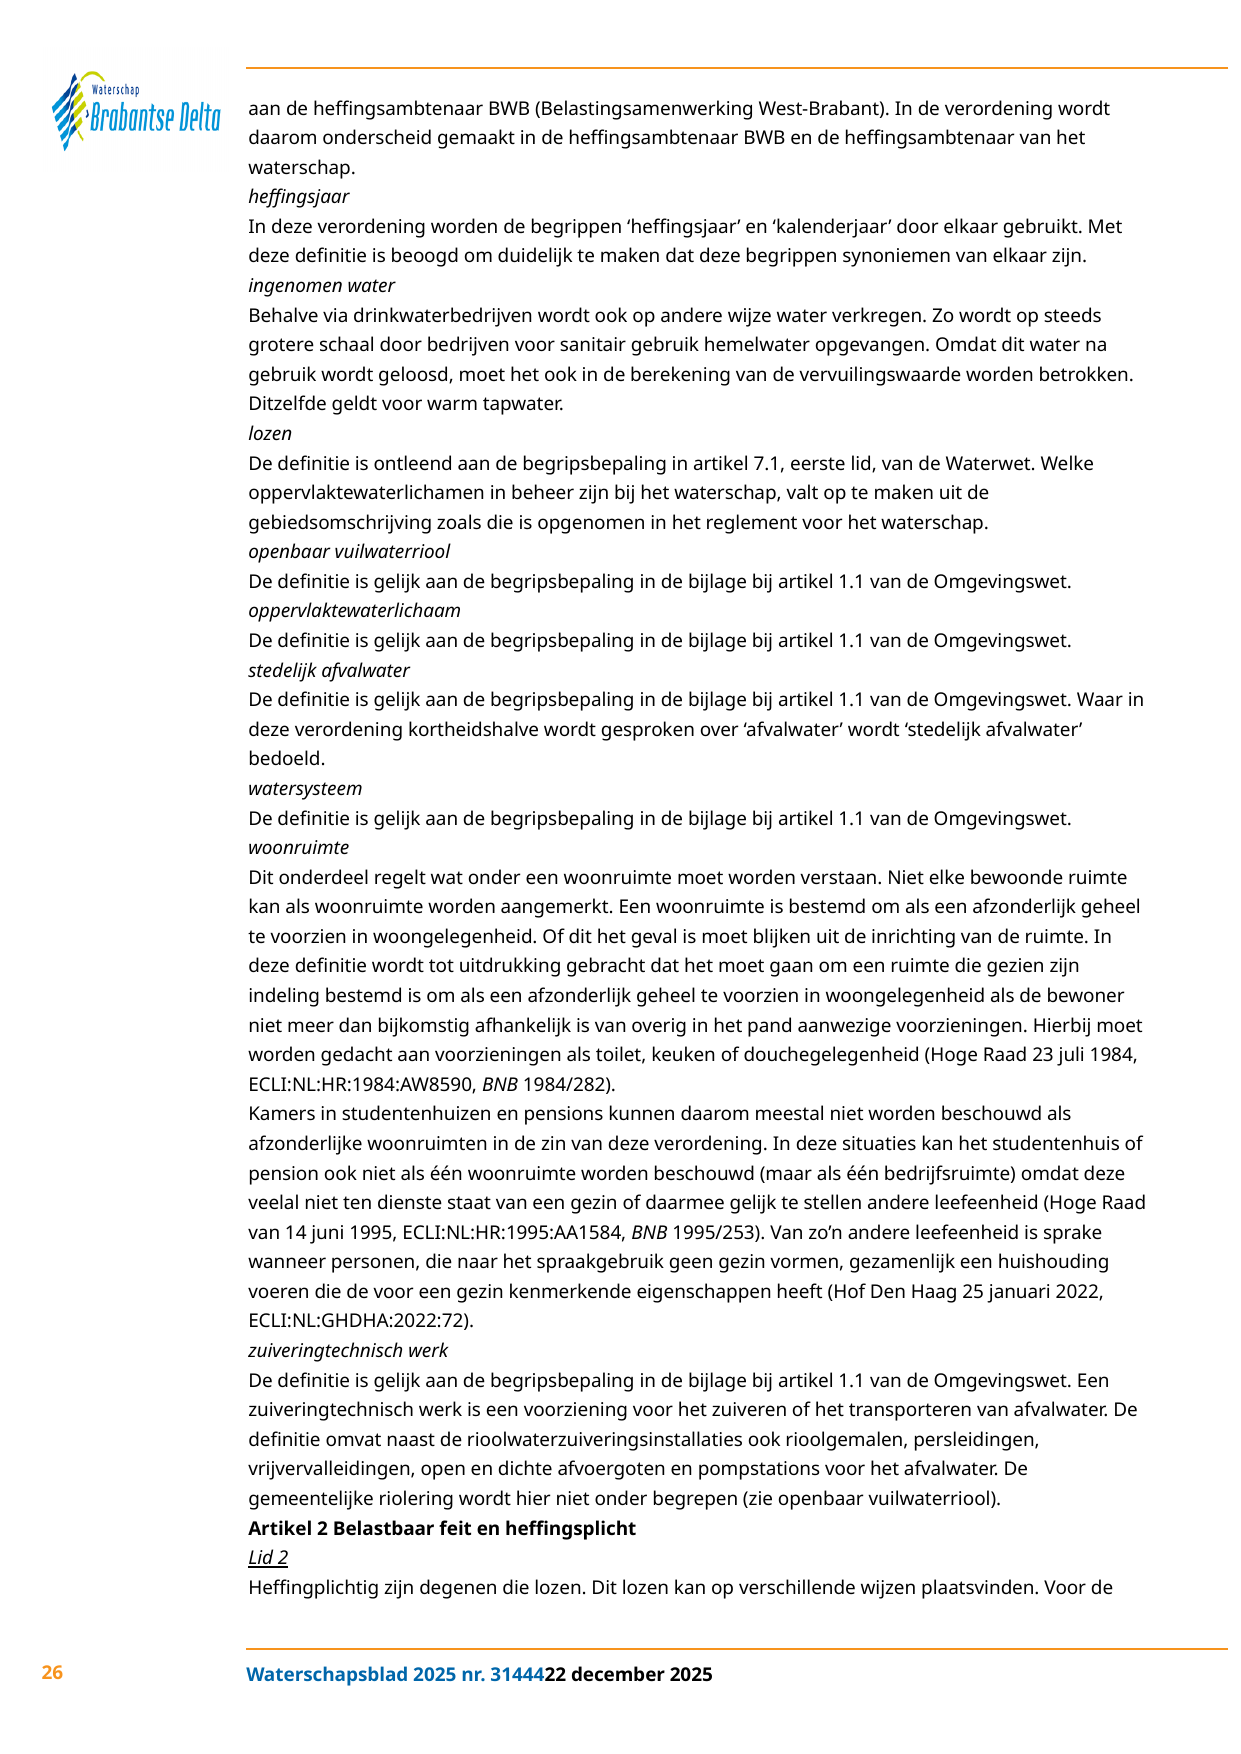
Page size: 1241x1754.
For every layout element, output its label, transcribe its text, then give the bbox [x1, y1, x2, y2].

text heffingsjaar [248, 183, 1152, 209]
text De definitie is gelijk aan de begripsbepaling in de bijlage bij artikel 1.1 van de Omgevingswet. [248, 568, 1152, 594]
text Lid 2 [248, 1544, 1152, 1570]
text lozen [248, 420, 1152, 446]
text De definitie is ontleend aan de begripsbepaling in artikel 7.1, eerste lid, van de Waterwet. Welke oppervlaktewaterlichamen in beheer zijn bij het waterschap, valt op te maken uit de gebiedsomschrijving zoals die is opgenomen in het reglement voor het waterschap. [248, 450, 1152, 535]
text stedelijk afvalwater [248, 657, 1152, 683]
text De definitie is gelijk aan de begripsbepaling in de bijlage bij artikel 1.1 van de Omgevingswet. Een zuiveringtechnisch werk is een voorziening voor het zuiveren of het transporteren van afvalwater. De definitie omvat naast de rioolwaterzuiveringsinstallaties ook rioolgemalen, persleidingen, vrijvervalleidingen, open en dichte afvoergoten en pompstations voor het afvalwater. De gemeentelijke riolering wordt hier niet onder begrepen (zie openbaar vuilwaterriool). [248, 1367, 1152, 1511]
text De definitie is gelijk aan de begripsbepaling in de bijlage bij artikel 1.1 van de Omgevingswet. [248, 627, 1152, 653]
text zuiveringtechnisch werk [248, 1337, 1152, 1363]
text Artikel 2 Belastbaar feit en heffingsplicht [248, 1515, 1152, 1541]
picture [41, 47, 231, 172]
text In deze verordening worden de begrippen ‘heffingsjaar’ en ‘kalenderjaar’ door elkaar gebruikt. Met deze definitie is beoogd om duidelijk te maken dat deze begrippen synoniemen van elkaar zijn. [248, 213, 1152, 268]
text De definitie is gelijk aan de begripsbepaling in de bijlage bij artikel 1.1 van de Omgevingswet. Waar in deze verordening kortheidshalve wordt gesproken over ‘afvalwater’ wordt ‘stedelijk afvalwater’ bedoeld. [248, 686, 1152, 771]
text Kamers in studentenhuizen en pensions kunnen daarom meestal niet worden beschouwd als afzonderlijke woonruimten in de zin van deze verordening. In deze situaties kan het studentenhuis of pension ook niet als één woonruimte worden beschouwd (maar als één bedrijfsruimte) omdat deze veelal niet ten dienste staat van een gezin of daarmee gelijk te stellen andere leefeenheid (Hoge Raad van 14 juni 1995, ECLI:NL:HR:1995:AA1584, BNB 1995/253). Van zo’n andere leefeenheid is sprake wanneer personen, die naar het spraakgebruik geen gezin vormen, gezamenlijk een huishouding voeren die de voor een gezin kenmerkende eigenschappen heeft (Hof Den Haag 25 januari 2022, ECLI:NL:GHDHA:2022:72). [248, 1101, 1152, 1333]
text De definitie is gelijk aan de begripsbepaling in de bijlage bij artikel 1.1 van de Omgevingswet. [248, 805, 1152, 831]
text Dit onderdeel regelt wat onder een woonruimte moet worden verstaan. Niet elke bewoonde ruimte kan als woonruimte worden aangemerkt. Een woonruimte is bestemd om als een afzonderlijk geheel te voorzien in woongelegenheid. Of dit het geval is moet blijken uit de inrichting van de ruimte. In deze definitie wordt tot uitdrukking gebracht dat het moet gaan om een ruimte die gezien zijn indeling bestemd is om als een afzonderlijk geheel te voorzien in woongelegenheid als de bewoner niet meer dan bijkomstig afhankelijk is van overig in het pand aanwezige voorzieningen. Hierbij moet worden gedacht aan voorzieningen als toilet, keuken of douchegelegenheid (Hoge Raad 23 juli 1984, ECLI:NL:HR:1984:AW8590, BNB 1984/282). [248, 864, 1152, 1097]
text watersysteem [248, 775, 1152, 801]
text ingenomen water [248, 272, 1152, 298]
text Behalve via drinkwaterbedrijven wordt ook op andere wijze water verkregen. Zo wordt op steeds grotere schaal door bedrijven voor sanitair gebruik hemelwater opgevangen. Omdat dit water na gebruik wordt geloosd, moet het ook in de berekening van de vervuilingswaarde worden betrokken. Ditzelfde geldt voor warm tapwater. [248, 302, 1152, 416]
text Heffingplichtig zijn degenen die lozen. Dit lozen kan op verschillende wijzen plaatsvinden. Voor de [248, 1574, 1152, 1600]
text woonruimte [248, 834, 1152, 860]
text openbaar vuilwaterriool [248, 538, 1152, 564]
text oppervlaktewaterlichaam [248, 598, 1152, 623]
text aan de heffingsambtenaar BWB (Belastingsamenwerking West-Brabant). In de verordening wordt daarom onderscheid gemaakt in de heffingsambtenaar BWB en de heffingsambtenaar van het waterschap. [248, 95, 1152, 180]
